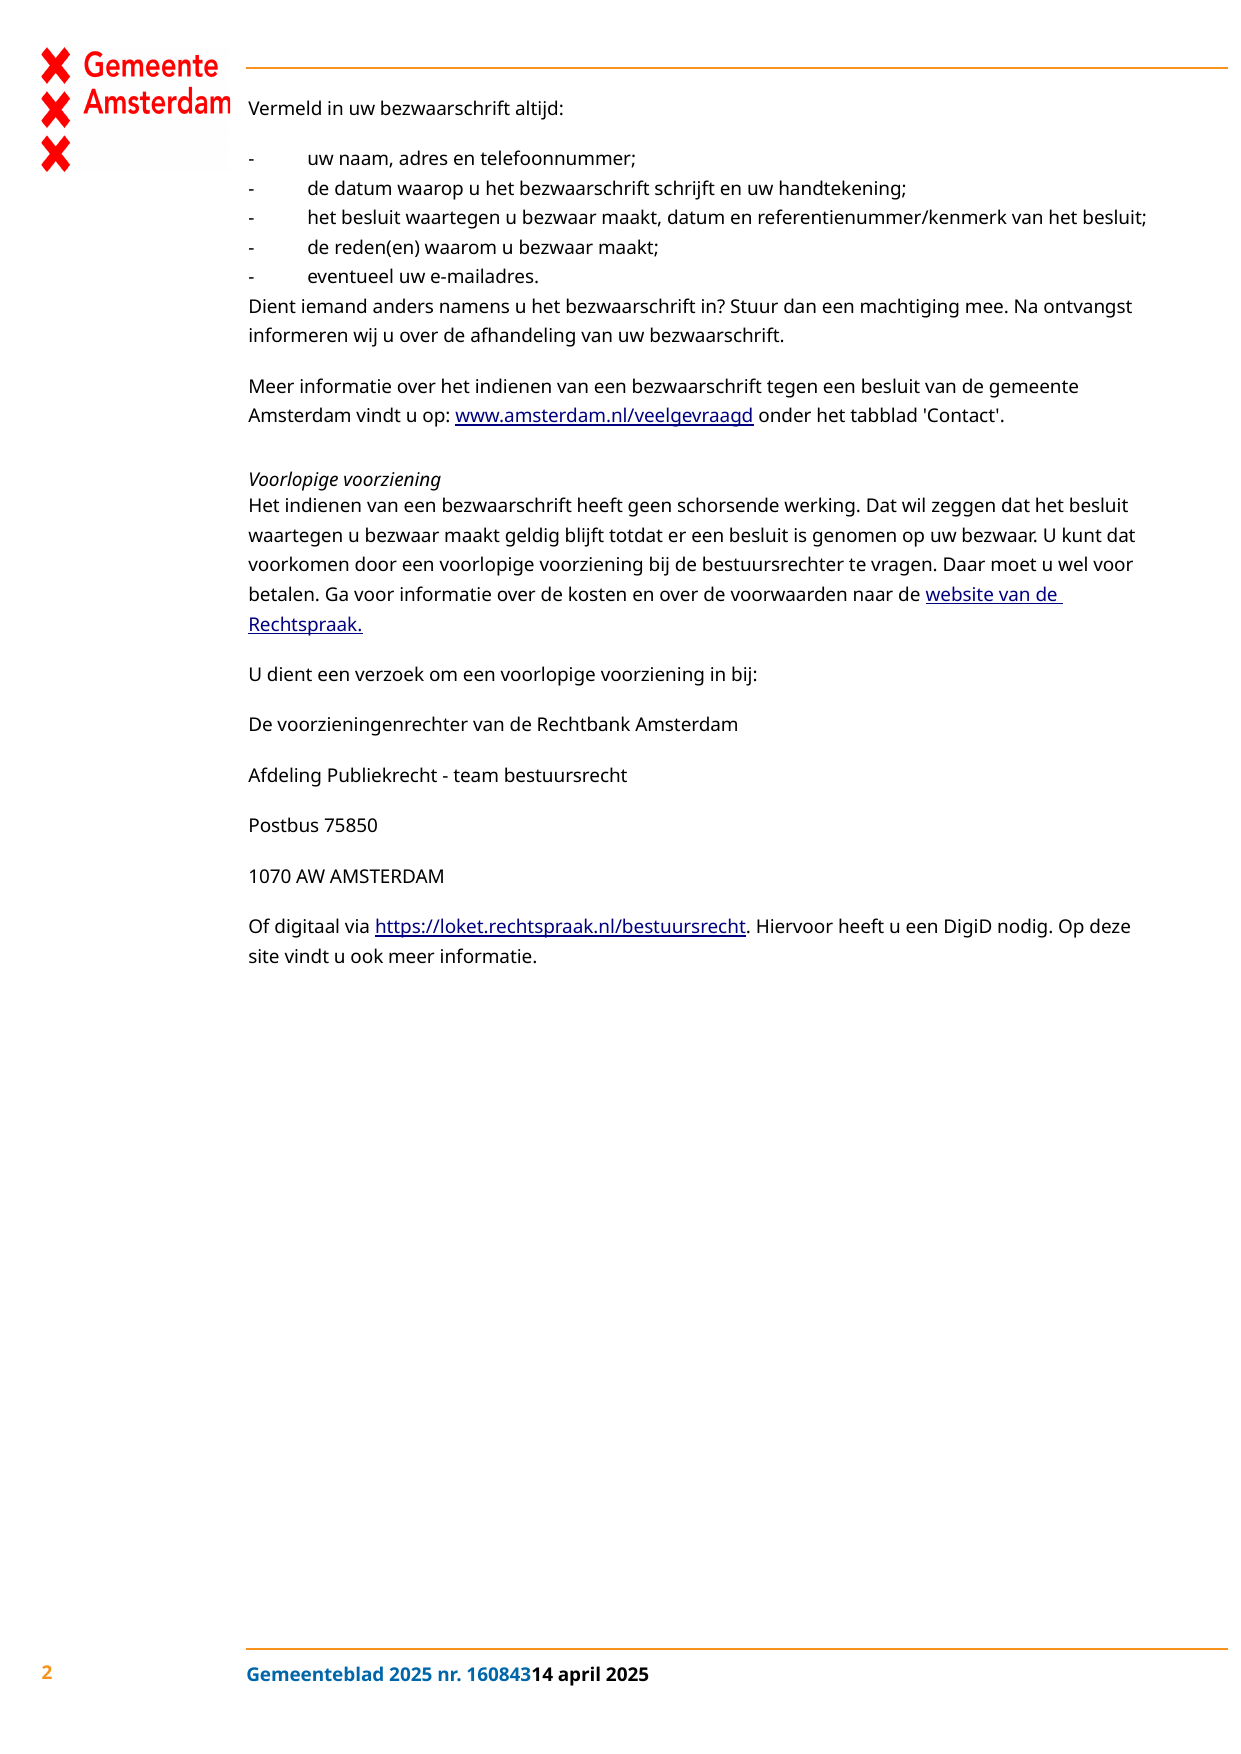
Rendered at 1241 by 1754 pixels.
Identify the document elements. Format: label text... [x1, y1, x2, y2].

text Dient iemand anders namens u het bezwaarschrift in? Stuur dan een machtiging mee. Na ontvangst informeren wij u over de afhandeling van uw bezwaarschrift. [248, 293, 1152, 348]
text Of digitaal via https://loket.rechtspraak.nl/bestuursrecht. Hiervoor heeft u een DigiD nodig. Op deze site vindt u ook meer informatie. [248, 913, 1152, 968]
text Meer informatie over het indienen van een bezwaarschrift tegen een besluit van de gemeente Amsterdam vindt u op: www.amsterdam.nl/veelgevraagd onder het tabblad 'Contact'. [248, 373, 1152, 428]
list de datum waarop u het bezwaarschrift schrijft en uw handtekening; [248, 175, 1152, 201]
text 1070 AW AMSTERDAM [248, 863, 1152, 888]
text Voorlopige voorziening [248, 467, 1152, 492]
list uw naam, adres en telefoonnummer; [248, 145, 1152, 171]
text Het indienen van een bezwaarschrift heeft geen schorsende werking. Dat wil zeggen dat het besluit waartegen u bezwaar maakt geldig blijft totdat er een besluit is genomen op uw bezwaar. U kunt dat voorkomen door een voorlopige voorziening bij de bestuursrechter te vragen. Daar moet u wel voor betalen. Ga voor informatie over de kosten en over de voorwaarden naar de website van de Rechtspraak. [248, 492, 1152, 636]
list het besluit waartegen u bezwaar maakt, datum en referentienummer/kenmerk van het besluit; [248, 204, 1152, 230]
text U dient een verzoek om een voorlopige voorziening in bij: [248, 661, 1152, 687]
text De voorzieningenrechter van de Rechtbank Amsterdam [248, 712, 1152, 737]
list eventueel uw e-mailadres. [248, 263, 1152, 289]
text Postbus 75850 [248, 812, 1152, 838]
picture [41, 47, 231, 172]
text Afdeling Publiekrecht - team bestuursrecht [248, 762, 1152, 788]
list de reden(en) waarom u bezwaar maakt; [248, 234, 1152, 260]
text Vermeld in uw bezwaarschrift altijd: [248, 95, 1152, 121]
